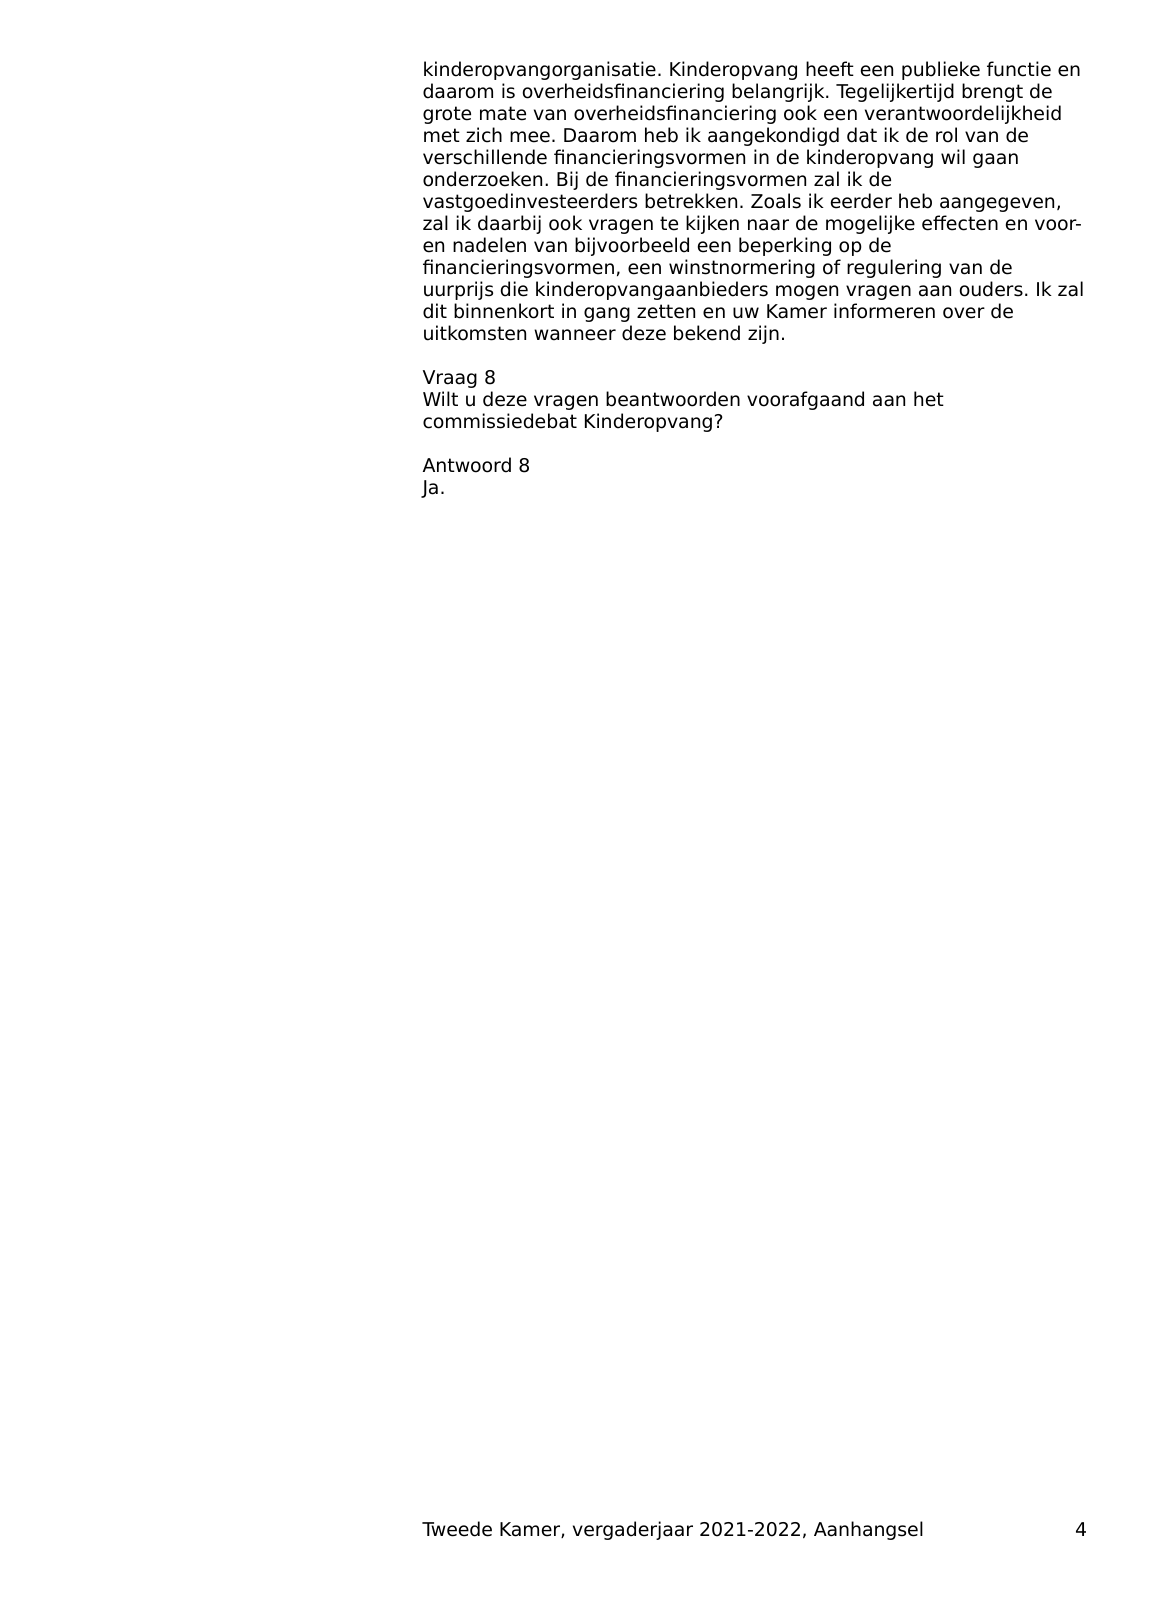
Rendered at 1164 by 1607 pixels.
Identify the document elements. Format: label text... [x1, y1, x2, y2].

text Wilt u deze vragen beantwoorden voorafgaand aan het commissiedebat Kinderopvang? [422, 389, 1087, 433]
text Ja. [422, 477, 1087, 499]
text kinderopvangorganisatie. Kinderopvang heeft een publieke functie en daarom is overheidsfinanciering belangrijk. Tegelijkertijd brengt de grote mate van overheidsfinanciering ook een verantwoordelijkheid met zich mee. Daarom heb ik aangekondigd dat ik de rol van de verschillende financieringsvormen in de kinderopvang wil gaan onderzoeken. Bij de financieringsvormen zal ik de vastgoedinvesteerders betrekken. Zoals ik eerder heb aangegeven, zal ik daarbij ook vragen te kijken naar de mogelijke effecten en voor- en nadelen van bijvoorbeeld een beperking op de financieringsvormen, een winstnormering of regulering van de uurprijs die kinderopvangaanbieders mogen vragen aan ouders. Ik zal dit binnenkort in gang zetten en uw Kamer informeren over de uitkomsten wanneer deze bekend zijn. [422, 59, 1087, 345]
text Vraag 8 [422, 367, 1087, 389]
text Antwoord 8 [422, 455, 1087, 477]
